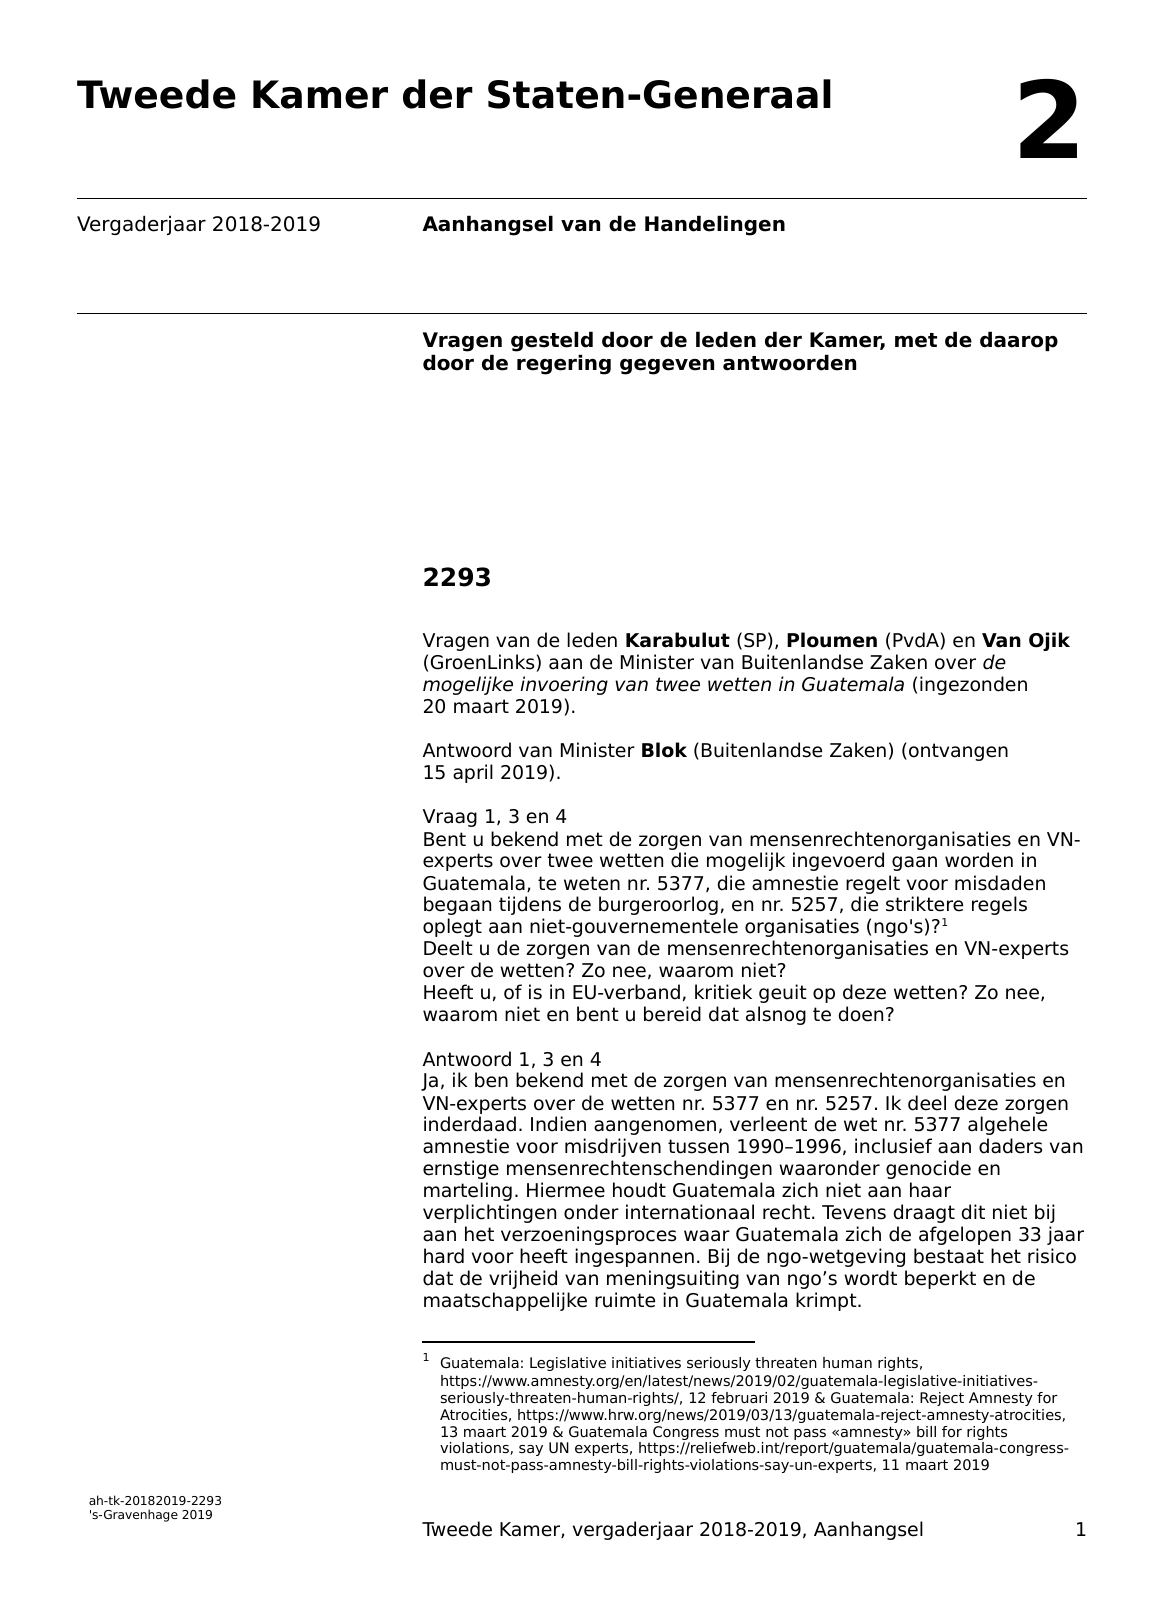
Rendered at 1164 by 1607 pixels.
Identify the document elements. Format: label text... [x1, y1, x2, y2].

text Guatemala: Legislative initiatives seriously threaten human rights, https://www.amnesty.org/en/latest/news/2019/02/guatemala-legislative-initiatives-seriously-threaten-human-rights/, 12 februari 2019 & Guatemala: Reject Amnesty for Atrocities, https://www.hrw.org/news/2019/03/13/guatemala-reject-amnesty-atrocities, 13 maart 2019 & Guatemala Congress must not pass «amnesty» bill for rights violations, say UN experts, https://reliefweb.int/report/guatemala/guatemala-congress-must-not-pass-amnesty-bill-rights-violations-say-un-experts, 11 maart 2019 [422, 1351, 1087, 1474]
text Antwoord 1, 3 en 4 [422, 1048, 1087, 1070]
table_cell [77, 314, 422, 375]
text 's-Gravenhage 2019 [88, 1508, 323, 1522]
text Heeft u, of is in EU-verband, kritiek geuit op deze wetten? Zo nee, waarom niet en bent u bereid dat alsnog te doen? [422, 982, 1087, 1026]
table_header 2 [886, 59, 1087, 198]
text Deelt u de zorgen van de mensenrechtenorganisaties en VN-experts over de wetten? Zo nee, waarom niet? [422, 938, 1087, 982]
text Vraag 1, 3 en 4 [422, 806, 1087, 828]
text ah-tk-20182019-2293 [88, 1494, 323, 1508]
text Antwoord van Minister Blok (Buitenlandse Zaken) (ontvangen 15 april 2019). [422, 740, 1087, 784]
text Vragen van de leden Karabulut (SP), Ploumen (PvdA) en Van Ojik (GroenLinks) aan de Minister van Buitenlandse Zaken over de mogelijke invoering van twee wetten in Guatemala (ingezonden 20 maart 2019). [422, 630, 1087, 718]
table_cell Vragen gesteld door de leden der Kamer, met de daarop door de regering gegeven antwoorden [422, 314, 1087, 375]
table_cell Vergaderjaar 2018-2019 [77, 199, 422, 313]
table_cell Aanhangsel van de Handelingen [422, 199, 1087, 313]
table_header Tweede Kamer der Staten-Generaal [77, 59, 886, 198]
text 2293 [422, 563, 1087, 592]
text Bent u bekend met de zorgen van mensenrechtenorganisaties en VN-experts over twee wetten die mogelijk ingevoerd gaan worden in Guatemala, te weten nr. 5377, die amnestie regelt voor misdaden begaan tijdens de burgeroorlog, en nr. 5257, die striktere regels oplegt aan niet-gouvernementele organisaties (ngo's)? [422, 828, 1087, 938]
text Ja, ik ben bekend met de zorgen van mensenrechtenorganisaties en VN-experts over de wetten nr. 5377 en nr. 5257. Ik deel deze zorgen inderdaad. Indien aangenomen, verleent de wet nr. 5377 algehele amnestie voor misdrijven tussen 1990–1996, inclusief aan daders van ernstige mensenrechtenschendingen waaronder genocide en marteling. Hiermee houdt Guatemala zich niet aan haar verplichtingen onder internationaal recht. Tevens draagt dit niet bij aan het verzoeningsproces waar Guatemala zich de afgelopen 33 jaar hard voor heeft ingespannen. Bij de ngo-wetgeving bestaat het risico dat de vrijheid van meningsuiting van ngo’s wordt beperkt en de maatschappelijke ruimte in Guatemala krimpt. [422, 1070, 1087, 1312]
